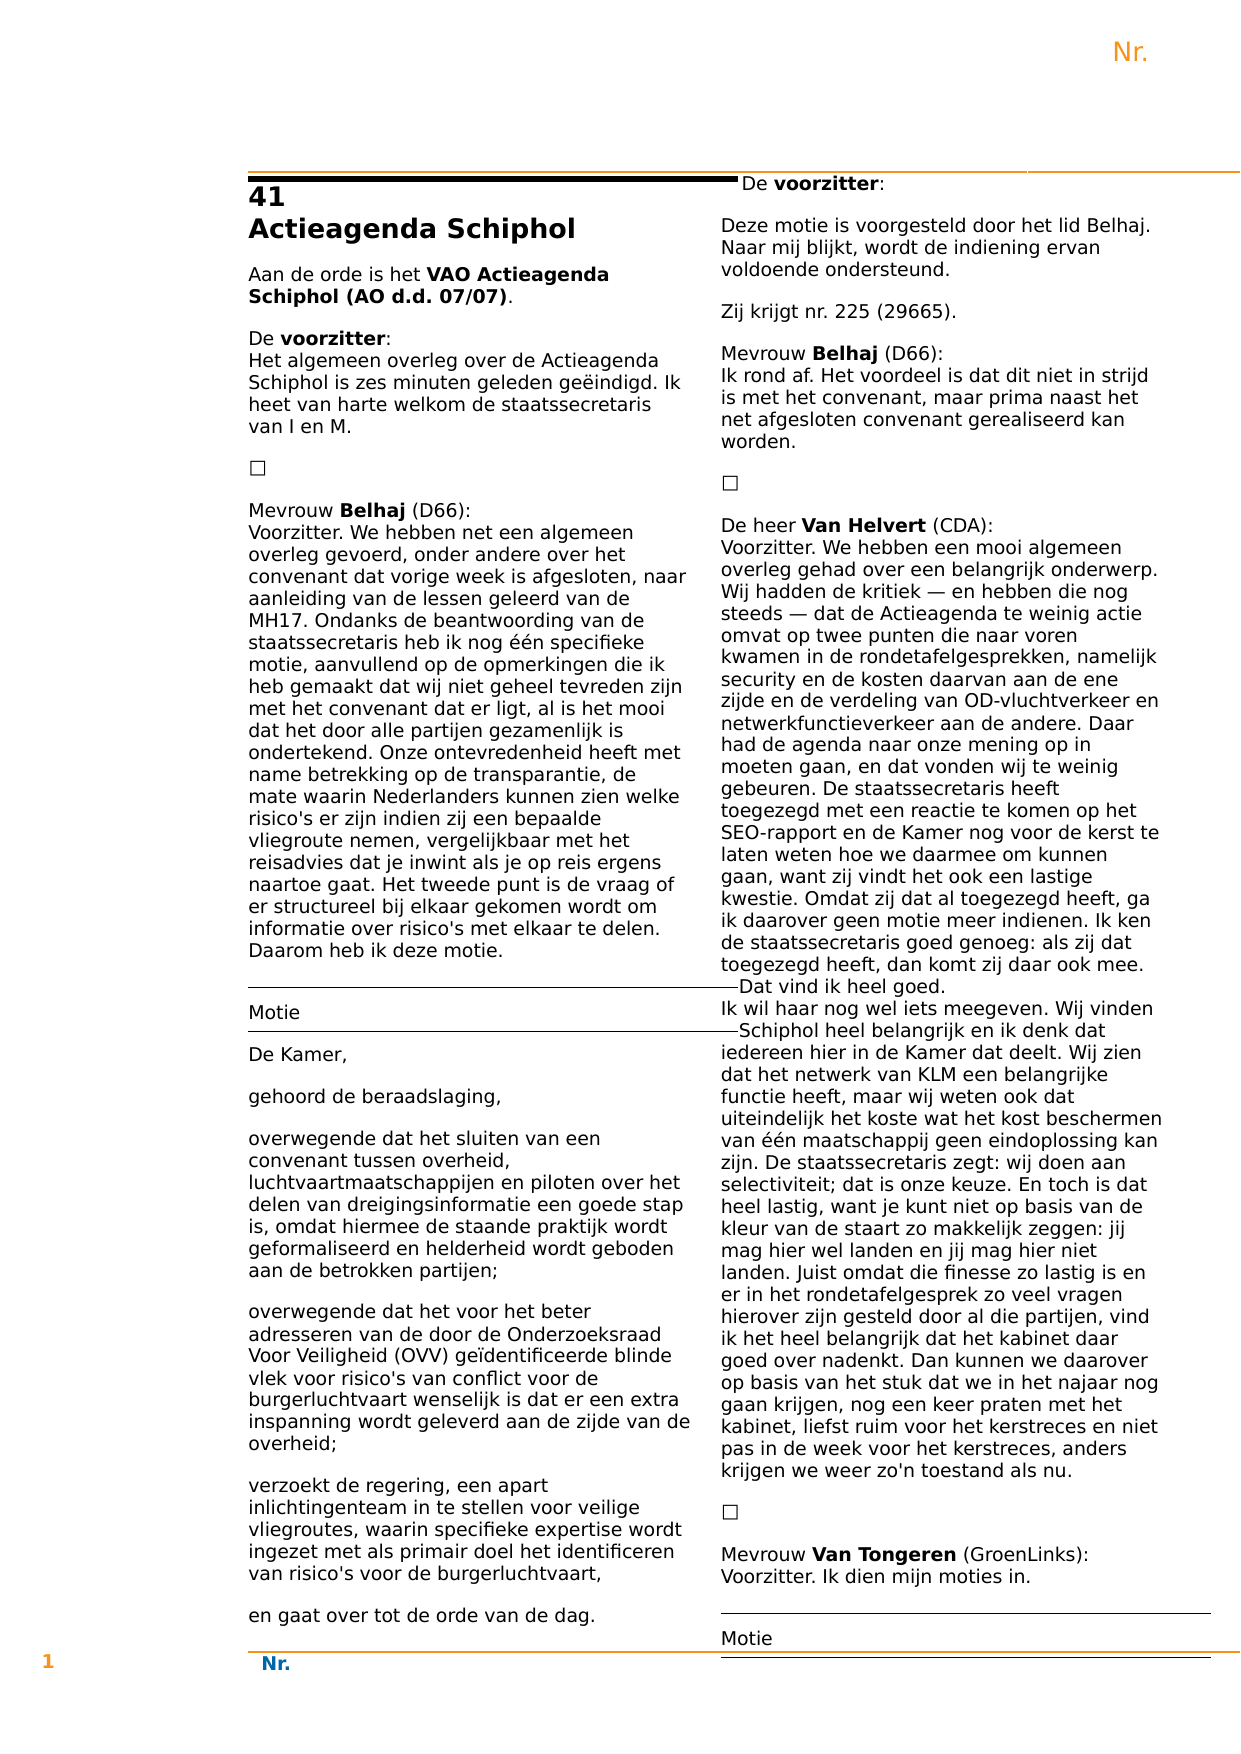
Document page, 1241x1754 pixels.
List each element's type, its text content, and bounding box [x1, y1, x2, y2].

text Aan de orde is het VAO Actieagenda Schiphol (AO d.d. 07/07). [248, 264, 691, 308]
text Mevrouw Belhaj (D66): [721, 343, 1163, 365]
text Zij krijgt nr. 225 (29665). [721, 301, 1163, 323]
text overwegende dat het voor het beter adresseren van de door de Onderzoeksraad Voor Veiligheid (OVV) geïdentificeerde blinde vlek voor risico's van conflict voor de burgerluchtvaart wenselijk is dat er een extra inspanning wordt geleverd aan de zijde van de overheid; [248, 1301, 691, 1455]
text Ik rond af. Het voordeel is dat dit niet in strijd is met het convenant, maar prima naast het net afgesloten convenant gerealiseerd kan worden. [721, 365, 1163, 453]
text Voorzitter. We hebben een mooi algemeen overleg gehad over een belangrijk onderwerp. Wij hadden de kritiek — en hebben die nog steeds — dat de Actieagenda te weinig actie omvat op twee punten die naar voren kwamen in de rondetafelgesprekken, namelijk security en de kosten daarvan aan de ene zijde en de verdeling van OD-vluchtverkeer en netwerkfunctieverkeer aan de andere. Daar had de agenda naar onze mening op in moeten gaan, en dat vonden wij te weinig gebeuren. De staatssecretaris heeft toegezegd met een reactie te komen op het SEO-rapport en de Kamer nog voor de kerst te laten weten hoe we daarmee om kunnen gaan, want zij vindt het ook een lastige kwestie. Omdat zij dat al toegezegd heeft, ga ik daarover geen motie meer indienen. Ik ken de staatssecretaris goed genoeg: als zij dat toegezegd heeft, dan komt zij daar ook mee. Dat vind ik heel goed. [721, 537, 1163, 998]
text De voorzitter: [721, 173, 1163, 195]
text Mevrouw Van Tongeren (GroenLinks): [721, 1544, 1163, 1566]
text overwegende dat het sluiten van een convenant tussen overheid, luchtvaartmaatschappijen en piloten over het delen van dreigingsinformatie een goede stap is, omdat hiermee de staande praktijk wordt geformaliseerd en helderheid wordt geboden aan de betrokken partijen; [248, 1128, 691, 1281]
text Ik wil haar nog wel iets meegeven. Wij vinden Schiphol heel belangrijk en ik denk dat iedereen hier in de Kamer dat deelt. Wij zien dat het netwerk van KLM een belangrijke functie heeft, maar wij weten ook dat uiteindelijk het koste wat het kost beschermen van één maatschappij geen eindoplossing kan zijn. De staatssecretaris zegt: wij doen aan selectiviteit; dat is onze keuze. En toch is dat heel lastig, want je kunt niet op basis van de kleur van de staart zo makkelijk zeggen: jij mag hier wel landen en jij mag hier niet landen. Juist omdat die finesse zo lastig is en er in het rondetafelgesprek zo veel vragen hierover zijn gesteld door al die partijen, vind ik het heel belangrijk dat het kabinet daar goed over nadenkt. Dan kunnen we daarover op basis van het stuk dat we in het najaar nog gaan krijgen, nog een keer praten met het kabinet, liefst ruim voor het kerstreces en niet pas in de week voor het kerstreces, anders krijgen we weer zo'n toestand als nu. [721, 998, 1163, 1482]
text verzoekt de regering, een apart inlichtingenteam in te stellen voor veilige vliegroutes, waarin specifieke expertise wordt ingezet met als primair doel het identificeren van risico's voor de burgerluchtvaart, [248, 1475, 691, 1585]
text Voorzitter. Ik dien mijn moties in. [721, 1566, 1163, 1588]
text Deze motie is voorgesteld door het lid Belhaj. Naar mij blijkt, wordt de indiening ervan voldoende ondersteund. [721, 215, 1163, 281]
text ⬜ [721, 473, 1163, 494]
text Mevrouw Belhaj (D66): [248, 500, 691, 522]
text Motie [248, 1002, 691, 1024]
text De Kamer, [248, 1044, 691, 1066]
title 41 Actieagenda Schiphol [248, 182, 691, 244]
text De heer Van Helvert (CDA): [721, 514, 1163, 537]
text De voorzitter: [248, 328, 691, 350]
text en gaat over tot de orde van de dag. [248, 1605, 691, 1627]
text Het algemeen overleg over de Actieagenda Schiphol is zes minuten geleden geëindigd. Ik heet van harte welkom de staatssecretaris van I en M. [248, 350, 691, 438]
text Motie [721, 1627, 1163, 1649]
text ⬜ [248, 458, 691, 480]
text gehoord de beraadslaging, [248, 1086, 691, 1108]
text ⬜ [721, 1502, 1163, 1524]
text Voorzitter. We hebben net een algemeen overleg gevoerd, onder andere over het convenant dat vorige week is afgesloten, naar aanleiding van de lessen geleerd van de MH17. Ondanks de beantwoording van de staatssecretaris heb ik nog één specifieke motie, aanvullend op de opmerkingen die ik heb gemaakt dat wij niet geheel tevreden zijn met het convenant dat er ligt, al is het mooi dat het door alle partijen gezamenlijk is ondertekend. Onze ontevredenheid heeft met name betrekking op de transparantie, de mate waarin Nederlanders kunnen zien welke risico's er zijn indien zij een bepaalde vliegroute nemen, vergelijkbaar met het reisadvies dat je inwint als je op reis ergens naartoe gaat. Het tweede punt is de vraag of er structureel bij elkaar gekomen wordt om informatie over risico's met elkaar te delen. Daarom heb ik deze motie. [248, 522, 691, 962]
